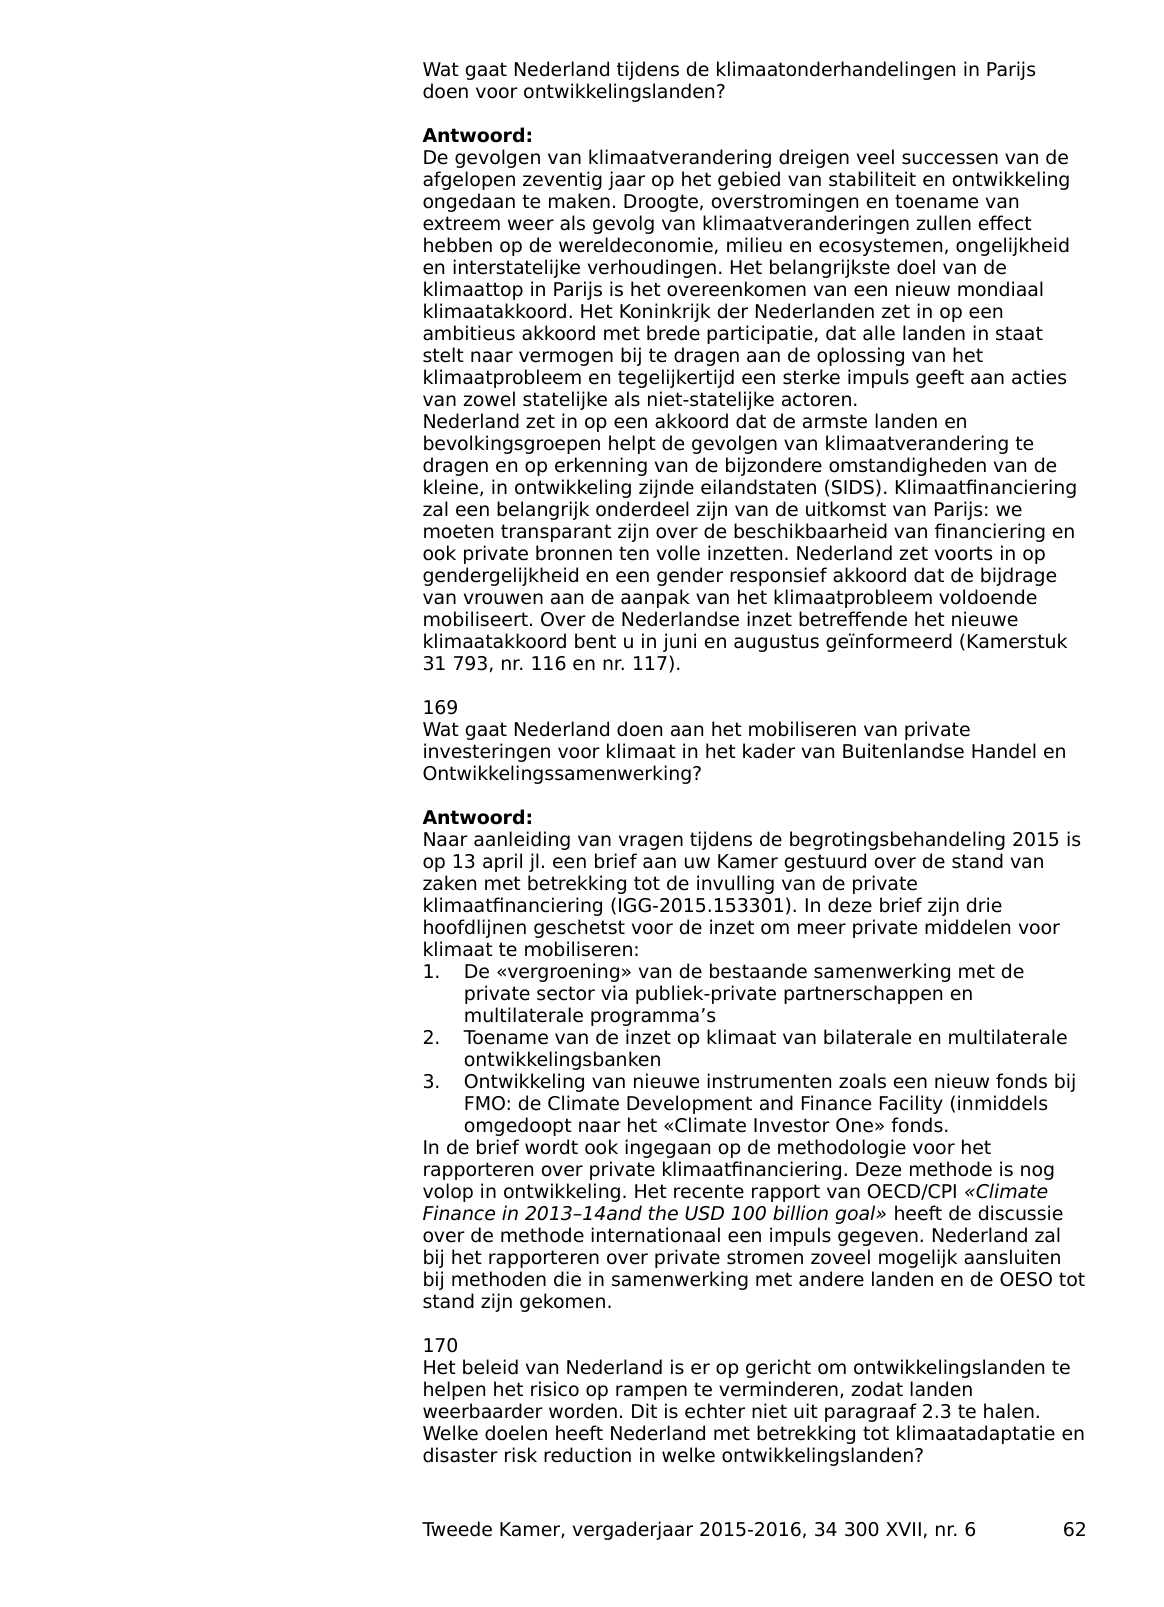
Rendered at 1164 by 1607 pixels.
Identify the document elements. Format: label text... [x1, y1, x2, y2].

text De gevolgen van klimaatverandering dreigen veel successen van de afgelopen zeventig jaar op het gebied van stabiliteit en ontwikkeling ongedaan te maken. Droogte, overstromingen en toename van extreem weer als gevolg van klimaatveranderingen zullen effect hebben op de wereldeconomie, milieu en ecosystemen, ongelijkheid en interstatelijke verhoudingen. Het belangrijkste doel van de klimaattop in Parijs is het overeenkomen van een nieuw mondiaal klimaatakkoord. Het Koninkrijk der Nederlanden zet in op een ambitieus akkoord met brede participatie, dat alle landen in staat stelt naar vermogen bij te dragen aan de oplossing van het klimaatprobleem en tegelijkertijd een sterke impuls geeft aan acties van zowel statelijke als niet-statelijke actoren. [422, 147, 1087, 411]
text Nederland zet in op een akkoord dat de armste landen en bevolkingsgroepen helpt de gevolgen van klimaatverandering te dragen en op erkenning van de bijzondere omstandigheden van de kleine, in ontwikkeling zijnde eilandstaten (SIDS). Klimaatfinanciering zal een belangrijk onderdeel zijn van de uitkomst van Parijs: we moeten transparant zijn over de beschikbaarheid van financiering en ook private bronnen ten volle inzetten. Nederland zet voorts in op gendergelijkheid en een gender responsief akkoord dat de bijdrage van vrouwen aan de aanpak van het klimaatprobleem voldoende mobiliseert. Over de Nederlandse inzet betreffende het nieuwe klimaatakkoord bent u in juni en augustus geïnformeerd (Kamerstuk 31 793, nr. 116 en nr. 117). [422, 411, 1087, 675]
text Antwoord: [422, 125, 1087, 147]
text Wat gaat Nederland tijdens de klimaatonderhandelingen in Parijs doen voor ontwikkelingslanden? [422, 59, 1087, 103]
text Naar aanleiding van vragen tijdens de begrotingsbehandeling 2015 is op 13 april jl. een brief aan uw Kamer gestuurd over de stand van zaken met betrekking tot de invulling van de private klimaatfinanciering (IGG-2015.153301). In deze brief zijn drie hoofdlijnen geschetst voor de inzet om meer private middelen voor klimaat te mobiliseren: [422, 829, 1087, 961]
text Antwoord: [422, 807, 1087, 829]
text Het beleid van Nederland is er op gericht om ontwikkelingslanden te helpen het risico op rampen te verminderen, zodat landen weerbaarder worden. Dit is echter niet uit paragraaf 2.3 te halen. Welke doelen heeft Nederland met betrekking tot klimaatadaptatie en disaster risk reduction in welke ontwikkelingslanden? [422, 1357, 1087, 1467]
text In de brief wordt ook ingegaan op de methodologie voor het rapporteren over private klimaatfinanciering. Deze methode is nog volop in ontwikkeling. Het recente rapport van OECD/CPI «Climate Finance in 2013–14and the USD 100 billion goal» heeft de discussie over de methode internationaal een impuls gegeven. Nederland zal bij het rapporteren over private stromen zoveel mogelijk aansluiten bij methoden die in samenwerking met andere landen en de OESO tot stand zijn gekomen. [422, 1137, 1087, 1312]
text 170 [422, 1335, 1087, 1357]
text 2. Toename van de inzet op klimaat van bilaterale en multilaterale ontwikkelingsbanken [422, 1027, 1087, 1071]
text 1. De «vergroening» van de bestaande samenwerking met de private sector via publiek-private partnerschappen en multilaterale programma’s [422, 961, 1087, 1027]
text 169 [422, 697, 1087, 719]
text Wat gaat Nederland doen aan het mobiliseren van private investeringen voor klimaat in het kader van Buitenlandse Handel en Ontwikkelingssamenwerking? [422, 719, 1087, 785]
text 3. Ontwikkeling van nieuwe instrumenten zoals een nieuw fonds bij FMO: de Climate Development and Finance Facility (inmiddels omgedoopt naar het «Climate Investor One» fonds. [422, 1071, 1087, 1137]
